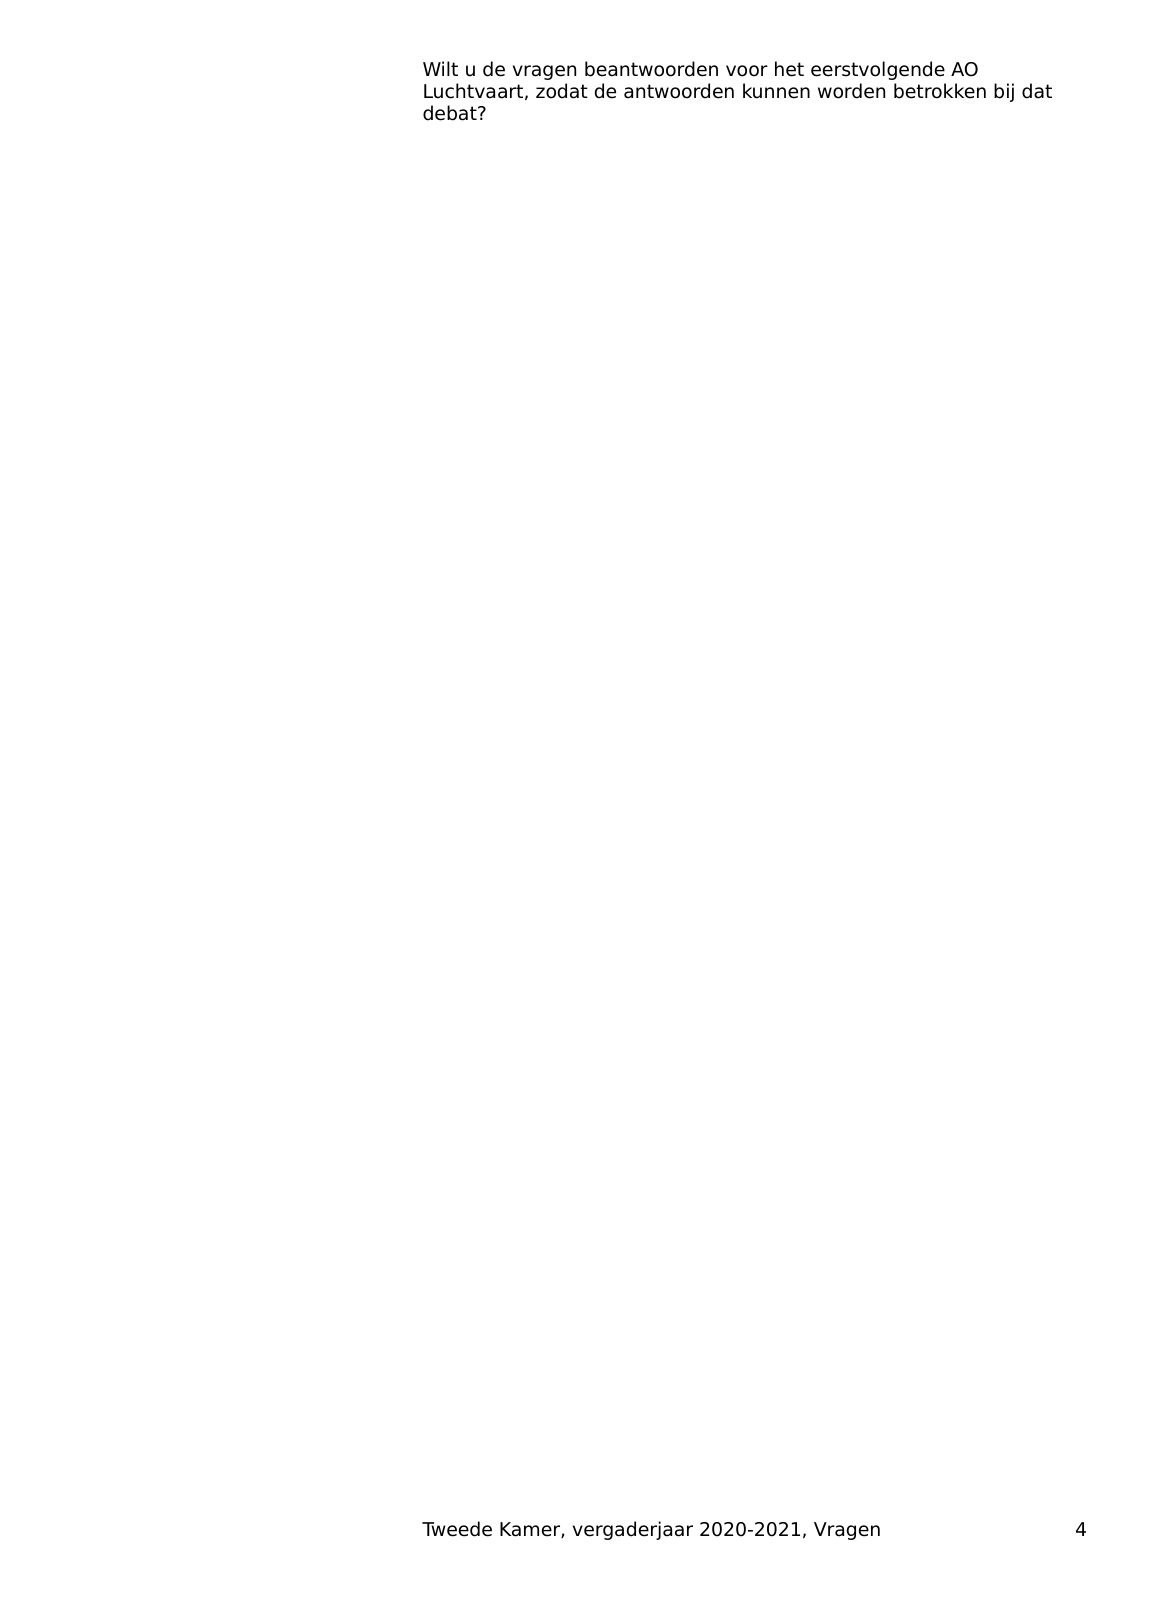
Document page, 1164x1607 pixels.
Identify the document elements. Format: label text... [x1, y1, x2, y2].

text Wilt u de vragen beantwoorden voor het eerstvolgende AO Luchtvaart, zodat de antwoorden kunnen worden betrokken bij dat debat? [422, 59, 1087, 125]
